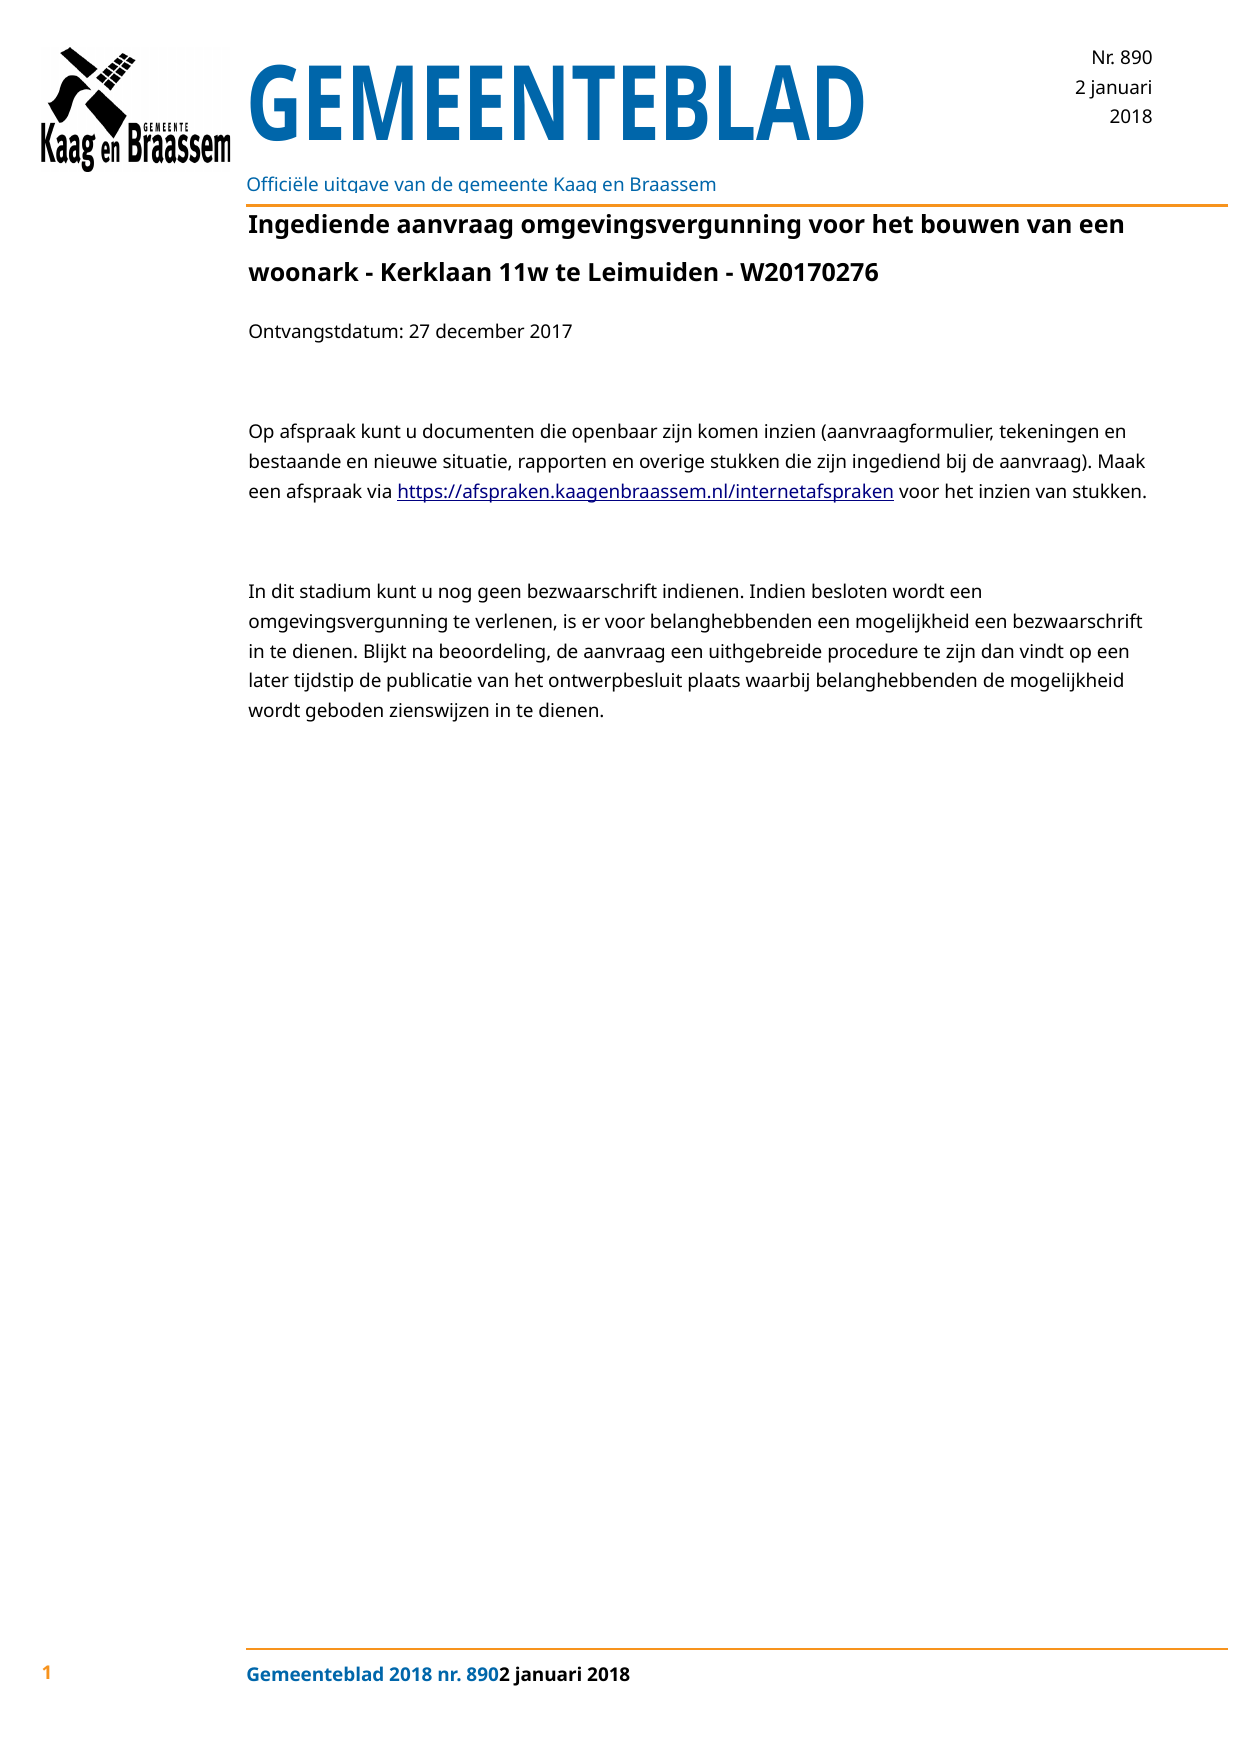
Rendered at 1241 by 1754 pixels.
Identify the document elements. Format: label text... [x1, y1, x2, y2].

text Op afspraak kunt u documenten die openbaar zijn komen inzien (aanvraagformulier, tekeningen en bestaande en nieuwe situatie, rapporten en overige stukken die zijn ingediend bij de aanvraag). Maak een afspraak via https://afspraken.kaagenbraassem.nl/internetafspraken voor het inzien van stukken. [248, 419, 1152, 504]
picture [41, 47, 231, 172]
text Ingediende aanvraag omgevingsvergunning voor het bouwen van een woonark - Kerklaan 11w te Leimuiden - W20170276 [248, 207, 1152, 288]
text Ontvangstdatum: 27 december 2017 [248, 318, 1152, 344]
text In dit stadium kunt u nog geen bezwaarschrift indienen. Indien besloten wordt een omgevingsvergunning te verlenen, is er voor belanghebbenden een mogelijkheid een bezwaarschrift in te dienen. Blijkt na beoordeling, de aanvraag een uithgebreide procedure te zijn dan vindt op een later tijdstip de publicatie van het ontwerpbesluit plaats waarbij belanghebbenden de mogelijkheid wordt geboden zienswijzen in te dienen. [248, 579, 1152, 723]
